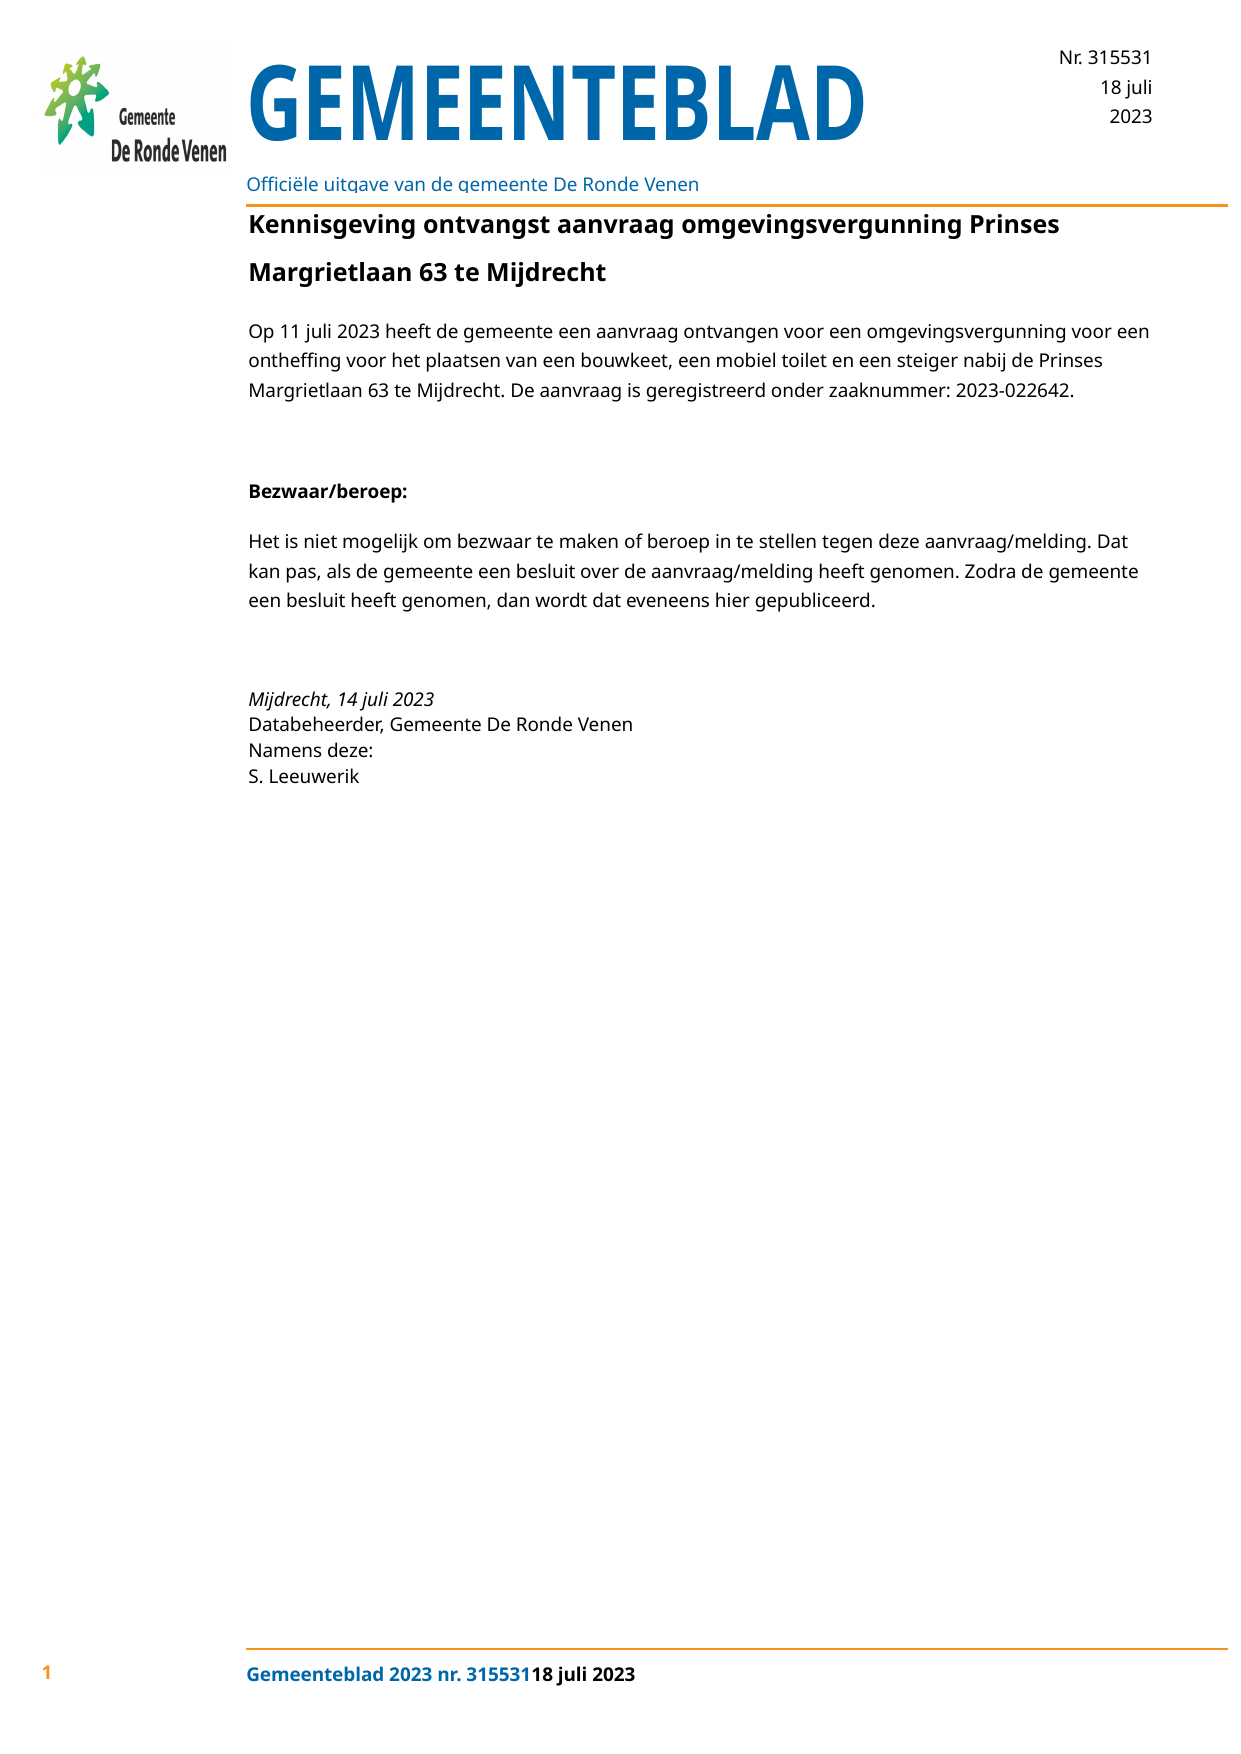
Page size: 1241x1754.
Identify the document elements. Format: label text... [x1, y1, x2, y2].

text Op 11 juli 2023 heeft de gemeente een aanvraag ontvangen voor een omgevingsvergunning voor een ontheffing voor het plaatsen van een bouwkeet, een mobiel toilet en een steiger nabij de Prinses Margrietlaan 63 te Mijdrecht. De aanvraag is geregistreerd onder zaaknummer: 2023-022642. [248, 318, 1152, 403]
text S. Leeuwerik [248, 763, 1152, 789]
text Bezwaar/beroep: [248, 478, 1152, 504]
picture [41, 47, 231, 172]
text Namens deze: [248, 737, 1152, 763]
text Kennisgeving ontvangst aanvraag omgevingsvergunning Prinses Margrietlaan 63 te Mijdrecht [248, 207, 1152, 288]
text Databeheerder, Gemeente De Ronde Venen [248, 711, 1152, 737]
text Het is niet mogelijk om bezwaar te maken of beroep in te stellen tegen deze aanvraag/melding. Dat kan pas, als de gemeente een besluit over de aanvraag/melding heeft genomen. Zodra de gemeente een besluit heeft genomen, dan wordt dat eveneens hier gepubliceerd. [248, 528, 1152, 613]
text Mijdrecht, 14 juli 2023 [248, 686, 1152, 711]
